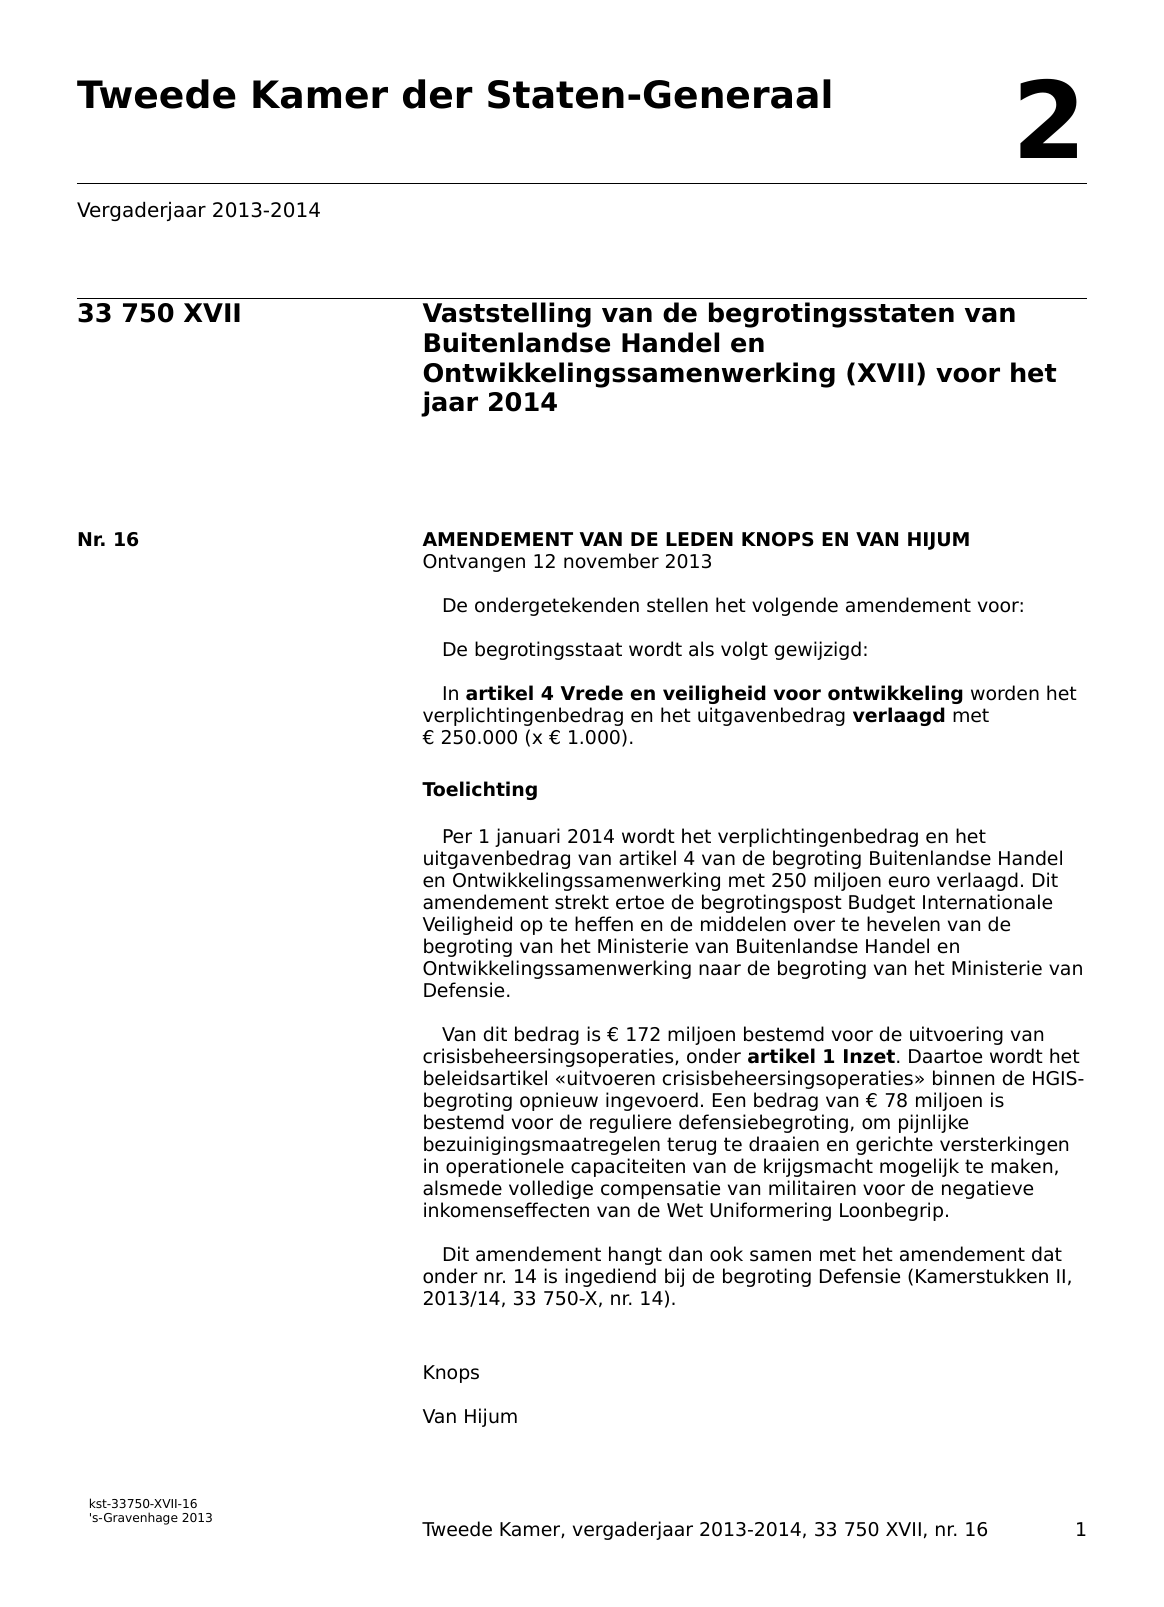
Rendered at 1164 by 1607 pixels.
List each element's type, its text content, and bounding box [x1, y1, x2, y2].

text In artikel 4 Vrede en veiligheid voor ontwikkeling worden het verplichtingenbedrag en het uitgavenbedrag verlaagd met € 250.000 (x € 1.000). [422, 683, 1087, 749]
text kst-33750-XVII-16 [88, 1497, 323, 1511]
table_cell Vergaderjaar 2013-2014 [77, 184, 1087, 298]
subtitle Nr. 16 AMENDEMENT VAN DE LEDEN KNOPS EN VAN HIJUM [77, 529, 1087, 551]
text Van dit bedrag is € 172 miljoen bestemd voor de uitvoering van crisisbeheersingsoperaties, onder artikel 1 Inzet. Daartoe wordt het beleidsartikel «uitvoeren crisisbeheersingsoperaties» binnen de HGIS-begroting opnieuw ingevoerd. Een bedrag van € 78 miljoen is bestemd voor de reguliere defensiebegroting, om pijnlijke bezuinigingsmaatregelen terug te draaien en gerichte versterkingen in operationele capaciteiten van de krijgsmacht mogelijk te maken, alsmede volledige compensatie van militairen voor de negatieve inkomenseffecten van de Wet Uniformering Loonbegrip. [422, 1024, 1087, 1222]
subtitle 33 750 XVII Vaststelling van de begrotingsstaten van Buitenlandse Handel en Ontwikkelingssamenwerking (XVII) voor het jaar 2014 [77, 299, 1087, 418]
table_header 2 [886, 59, 1087, 183]
table_header Tweede Kamer der Staten-Generaal [77, 59, 886, 183]
text De ondergetekenden stellen het volgende amendement voor: [422, 595, 1087, 617]
text Knops Van Hijum [422, 1340, 1087, 1428]
text Ontvangen 12 november 2013 [422, 551, 1087, 573]
text Dit amendement hangt dan ook samen met het amendement dat onder nr. 14 is ingediend bij de begroting Defensie (Kamerstukken II, 2013/14, 33 750-X, nr. 14). [422, 1244, 1087, 1310]
text De begrotingsstaat wordt als volgt gewijzigd: [422, 639, 1087, 661]
text 's-Gravenhage 2013 [88, 1511, 323, 1525]
text Per 1 januari 2014 wordt het verplichtingenbedrag en het uitgavenbedrag van artikel 4 van de begroting Buitenlandse Handel en Ontwikkelingssamenwerking met 250 miljoen euro verlaagd. Dit amendement strekt ertoe de begrotingspost Budget Internationale Veiligheid op te heffen en de middelen over te hevelen van de begroting van het Ministerie van Buitenlandse Handel en Ontwikkelingssamenwerking naar de begroting van het Ministerie van Defensie. [422, 826, 1087, 1002]
subtitle Toelichting [422, 779, 1087, 801]
